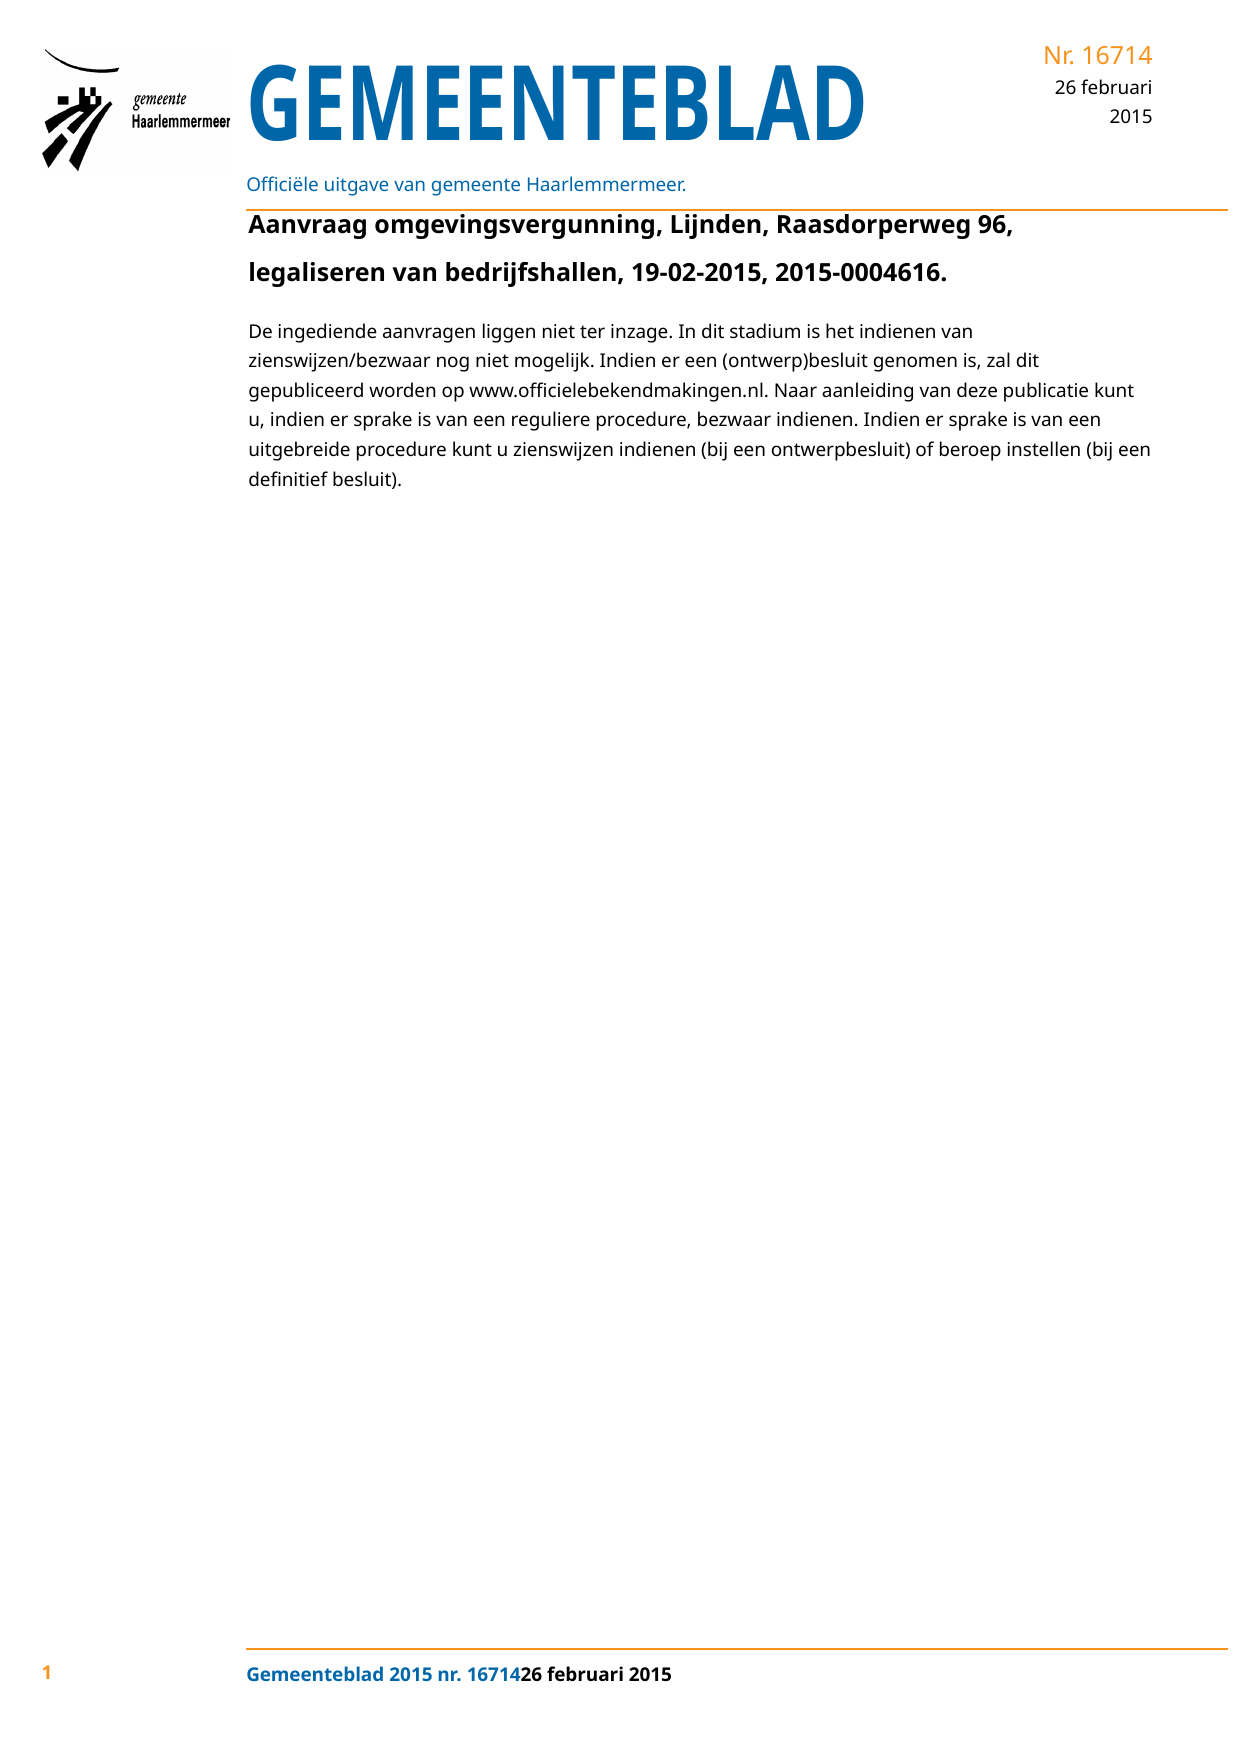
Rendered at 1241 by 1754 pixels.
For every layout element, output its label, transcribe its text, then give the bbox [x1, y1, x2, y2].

text Aanvraag omgevingsvergunning, Lijnden, Raasdorperweg 96, legaliseren van bedrijfshallen, 19-02-2015, 2015-0004616. [248, 211, 1152, 288]
picture [41, 47, 231, 172]
text De ingediende aanvragen liggen niet ter inzage. In dit stadium is het indienen van zienswijzen/bezwaar nog niet mogelijk. Indien er een (ontwerp)besluit genomen is, zal dit gepubliceerd worden op www.officielebekendmakingen.nl. Naar aanleiding van deze publicatie kunt u, indien er sprake is van een reguliere procedure, bezwaar indienen. Indien er sprake is van een uitgebreide procedure kunt u zienswijzen indienen (bij een ontwerpbesluit) of beroep instellen (bij een definitief besluit). [248, 318, 1152, 492]
